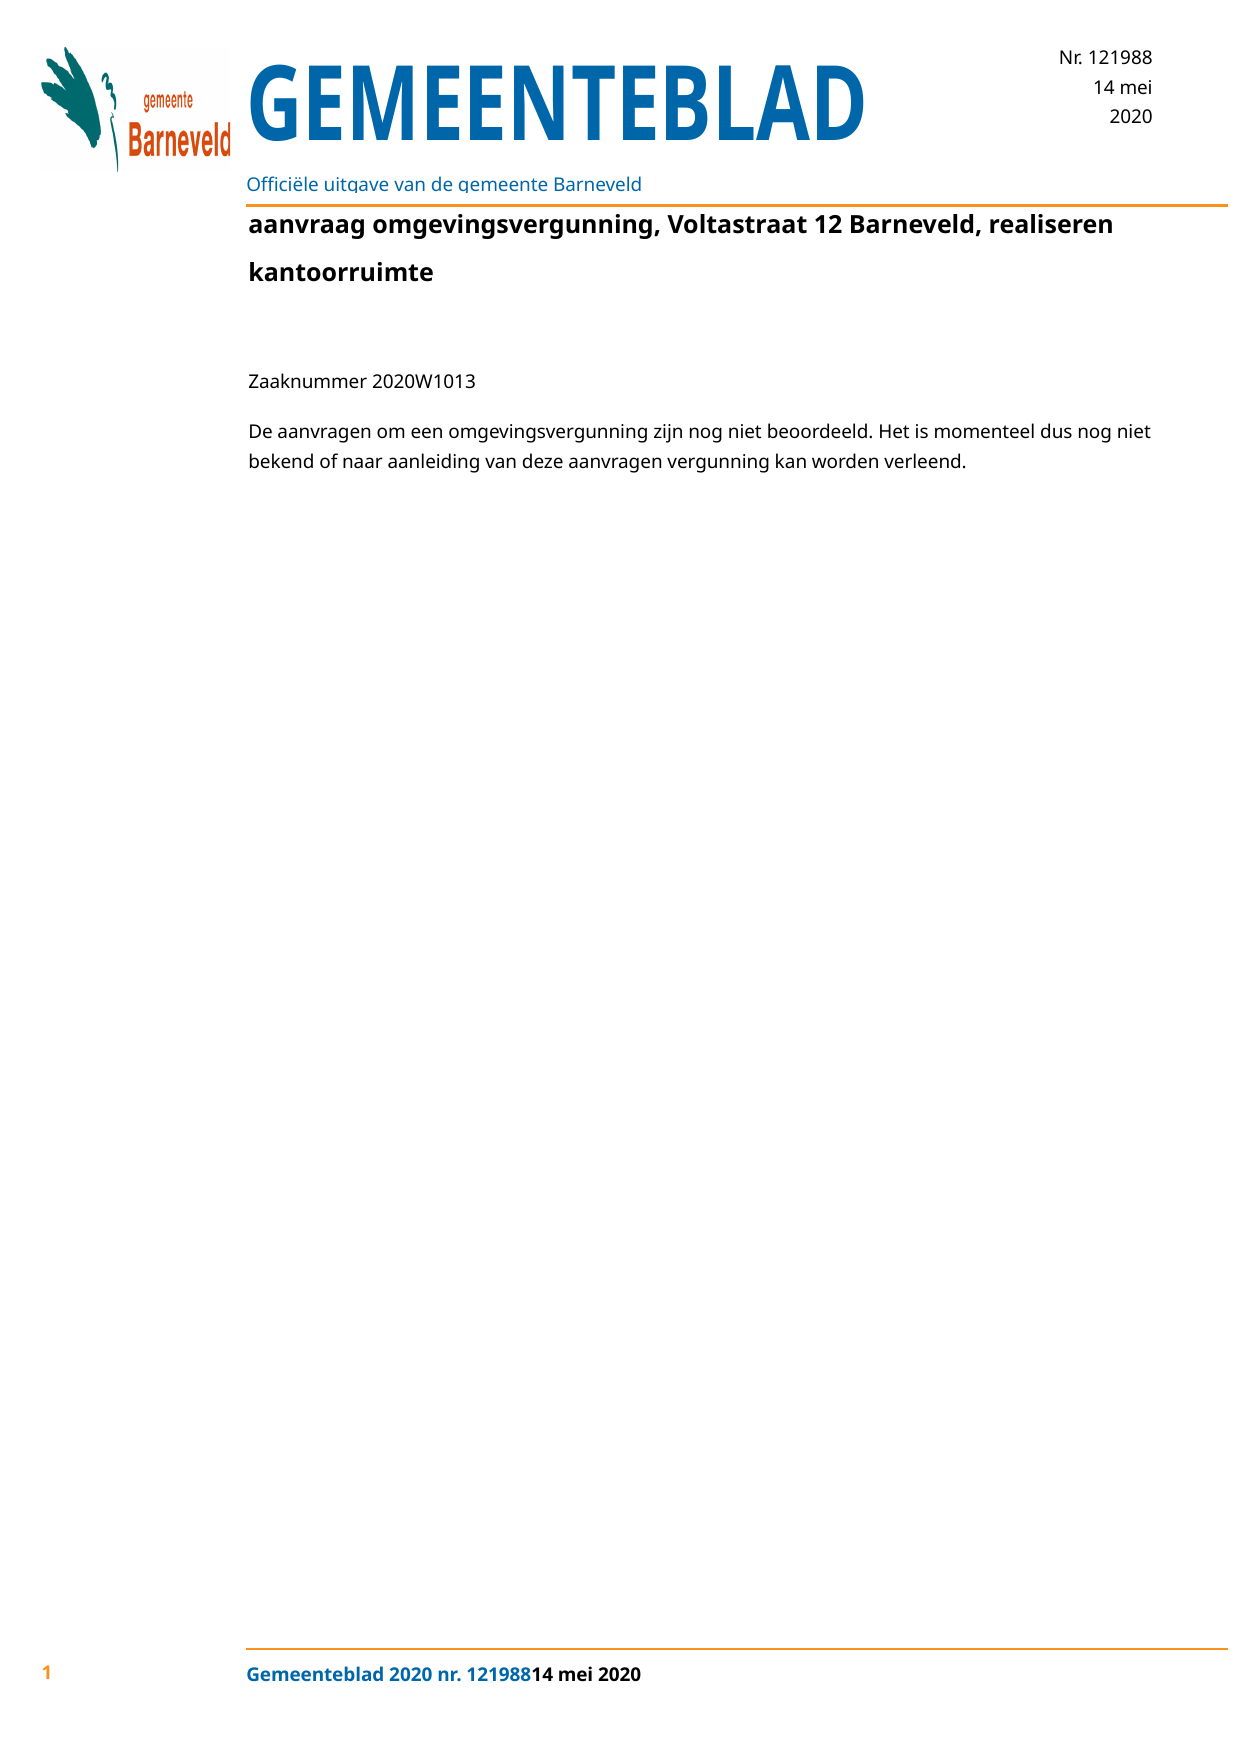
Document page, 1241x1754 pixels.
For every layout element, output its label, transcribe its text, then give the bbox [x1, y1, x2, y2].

text Zaaknummer 2020W1013 [248, 368, 1152, 394]
picture [41, 47, 231, 172]
text De aanvragen om een omgevingsvergunning zijn nog niet beoordeeld. Het is momenteel dus nog niet bekend of naar aanleiding van deze aanvragen vergunning kan worden verleend. [248, 419, 1152, 474]
text aanvraag omgevingsvergunning, Voltastraat 12 Barneveld, realiseren kantoorruimte [248, 207, 1152, 288]
